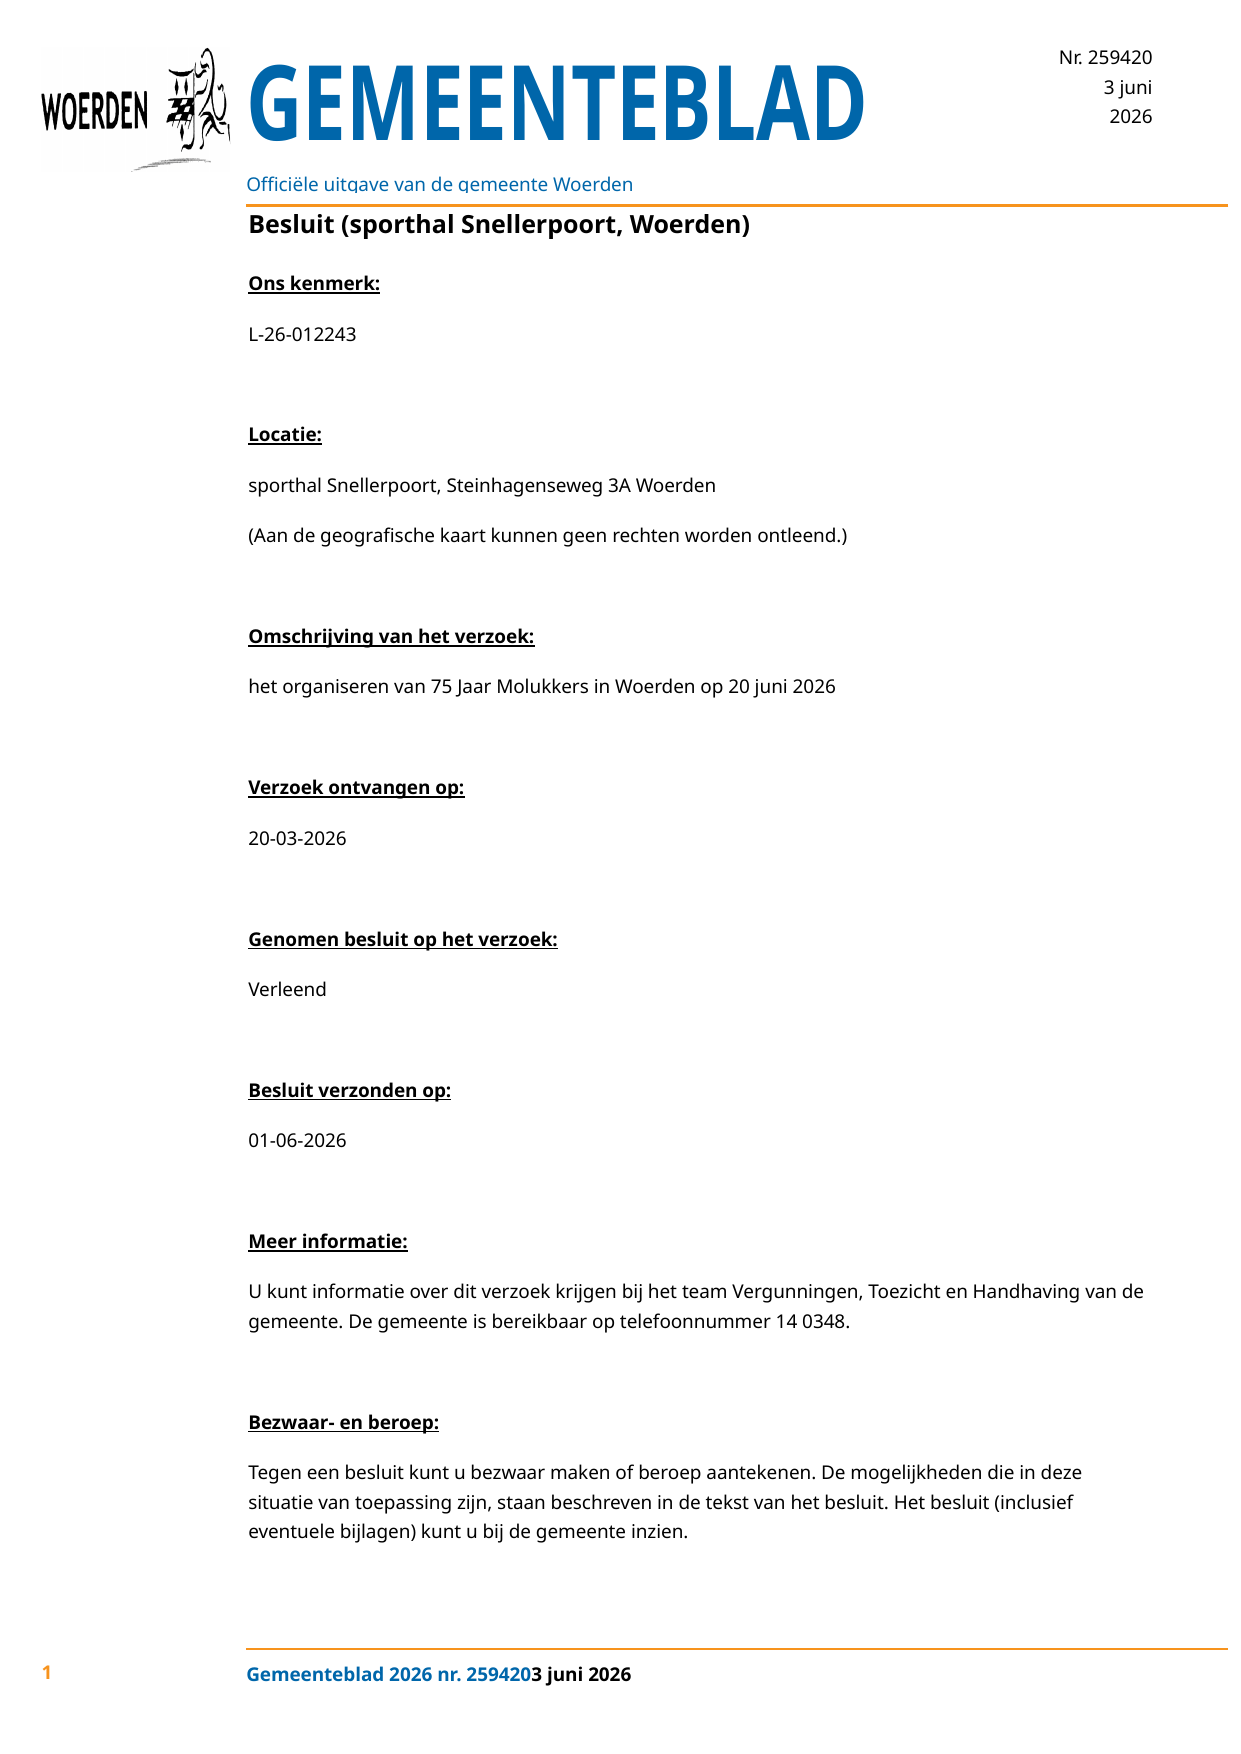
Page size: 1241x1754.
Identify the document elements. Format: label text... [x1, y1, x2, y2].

text U kunt informatie over dit verzoek krijgen bij het team Vergunningen, Toezicht en Handhaving van de gemeente. De gemeente is bereikbaar op telefoonnummer 14 0348. [248, 1279, 1152, 1334]
text Besluit verzonden op: [248, 1077, 1152, 1103]
text 20-03-2026 [248, 825, 1152, 851]
text Besluit (sporthal Snellerpoort, Woerden) [248, 207, 1152, 241]
text Verleend [248, 976, 1152, 1002]
text Genomen besluit op het verzoek: [248, 926, 1152, 951]
text L-26-012243 [248, 321, 1152, 346]
text Locatie: [248, 422, 1152, 447]
text Bezwaar- en beroep: [248, 1409, 1152, 1435]
text (Aan de geografische kaart kunnen geen rechten worden ontleend.) [248, 522, 1152, 548]
text Meer informatie: [248, 1228, 1152, 1254]
text het organiseren van 75 Jaar Molukkers in Woerden op 20 juni 2026 [248, 674, 1152, 699]
text Ons kenmerk: [248, 270, 1152, 296]
text sporthal Snellerpoort, Steinhagenseweg 3A Woerden [248, 472, 1152, 498]
picture [41, 47, 231, 172]
text 01-06-2026 [248, 1127, 1152, 1153]
text Tegen een besluit kunt u bezwaar maken of beroep aantekenen. De mogelijkheden die in deze situatie van toepassing zijn, staan beschreven in de tekst van het besluit. Het besluit (inclusief eventuele bijlagen) kunt u bij de gemeente inzien. [248, 1459, 1152, 1544]
text Omschrijving van het verzoek: [248, 623, 1152, 649]
text Verzoek ontvangen op: [248, 774, 1152, 800]
